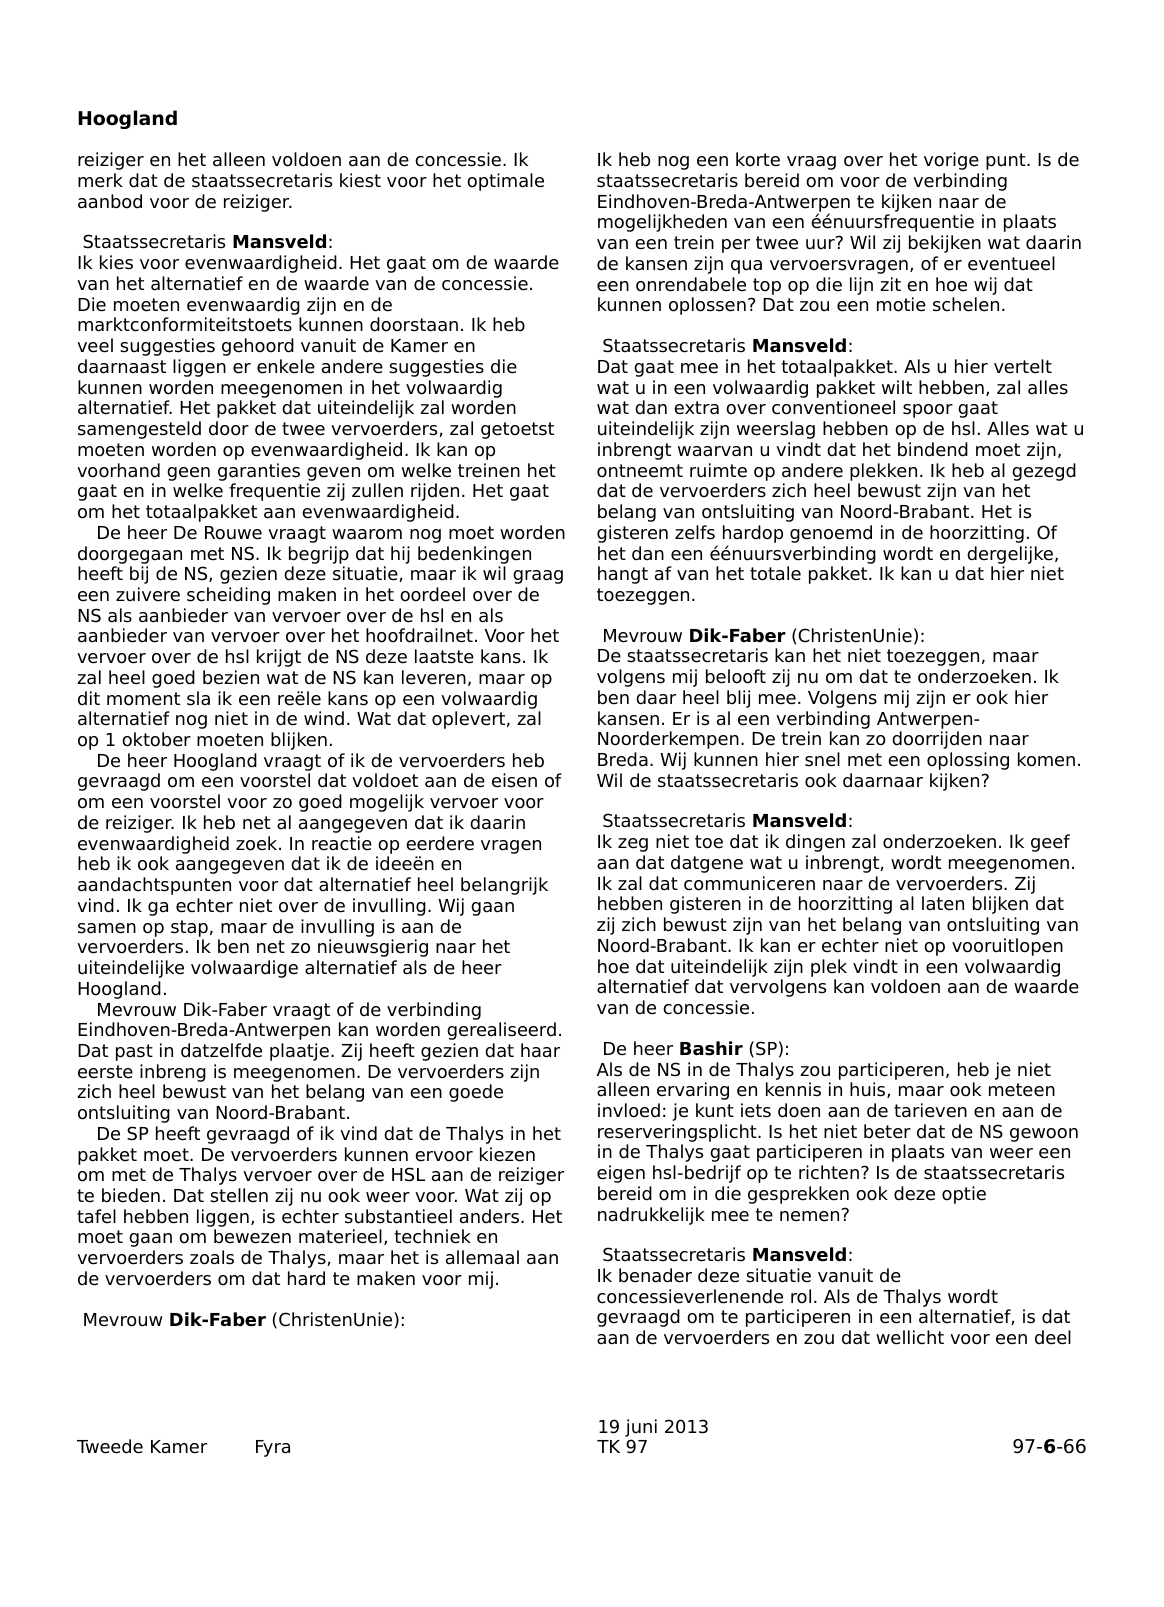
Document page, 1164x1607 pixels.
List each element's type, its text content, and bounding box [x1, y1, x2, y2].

text Ik kies voor evenwaardigheid. Het gaat om de waarde van het alternatief en de waarde van de concessie. Die moeten evenwaardig zijn en de marktconformiteitstoets kunnen doorstaan. Ik heb veel suggesties gehoord vanuit de Kamer en daarnaast liggen er enkele andere suggesties die kunnen worden meegenomen in het volwaardig alternatief. Het pakket dat uiteindelijk zal worden samengesteld door de twee vervoerders, zal getoetst moeten worden op evenwaardigheid. Ik kan op voorhand geen garanties geven om welke treinen het gaat en in welke frequentie zij zullen rijden. Het gaat om het totaalpakket aan evenwaardigheid. [77, 253, 567, 523]
text Staatssecretaris Mansveld: [77, 232, 567, 253]
text Ik heb nog een korte vraag over het vorige punt. Is de staatssecretaris bereid om voor de verbinding Eindhoven-Breda-Antwerpen te kijken naar de mogelijkheden van een éénuursfrequentie in plaats van een trein per twee uur? Wil zij bekijken wat daarin de kansen zijn qua vervoersvragen, of er eventueel een onrendabele top op die lijn zit en hoe wij dat kunnen oplossen? Dat zou een motie schelen. [596, 150, 1087, 316]
text Ik benader deze situatie vanuit de concessieverlenende rol. Als de Thalys wordt gevraagd om te participeren in een alternatief, is dat aan de vervoerders en zou dat wellicht voor een deel [596, 1266, 1087, 1349]
text Mevrouw Dik-Faber (ChristenUnie): [77, 1309, 567, 1330]
text Als de NS in de Thalys zou participeren, heb je niet alleen ervaring en kennis in huis, maar ook meteen invloed: je kunt iets doen aan de tarieven en aan de reserveringsplicht. Is het niet beter dat de NS gewoon in de Thalys gaat participeren in plaats van weer een eigen hsl-bedrijf op te richten? Is de staatssecretaris bereid om in die gesprekken ook deze optie nadrukkelijk mee te nemen? [596, 1059, 1087, 1225]
text De heer Bashir (SP): [596, 1039, 1087, 1059]
text De heer Hoogland vraagt of ik de vervoerders heb gevraagd om een voorstel dat voldoet aan de eisen of om een voorstel voor zo goed mogelijk vervoer voor de reiziger. Ik heb net al aangegeven dat ik daarin evenwaardigheid zoek. In reactie op eerdere vragen heb ik ook aangegeven dat ik de ideeën en aandachtspunten voor dat alternatief heel belangrijk vind. Ik ga echter niet over de invulling. Wij gaan samen op stap, maar de invulling is aan de vervoerders. Ik ben net zo nieuwsgierig naar het uiteindelijke volwaardige alternatief als de heer Hoogland. [77, 751, 567, 999]
text De staatssecretaris kan het niet toezeggen, maar volgens mij belooft zij nu om dat te onderzoeken. Ik ben daar heel blij mee. Volgens mij zijn er ook hier kansen. Er is al een verbinding Antwerpen-Noorderkempen. De trein kan zo doorrijden naar Breda. Wij kunnen hier snel met een oplossing komen. Wil de staatssecretaris ook daarnaar kijken? [596, 646, 1087, 791]
text De heer De Rouwe vraagt waarom nog moet worden doorgegaan met NS. Ik begrijp dat hij bedenkingen heeft bij de NS, gezien deze situatie, maar ik wil graag een zuivere scheiding maken in het oordeel over de NS als aanbieder van vervoer over de hsl en als aanbieder van vervoer over het hoofdrailnet. Voor het vervoer over de hsl krijgt de NS deze laatste kans. Ik zal heel goed bezien wat de NS kan leveren, maar op dit moment sla ik een reële kans op een volwaardig alternatief nog niet in de wind. Wat dat oplevert, zal op 1 oktober moeten blijken. [77, 523, 567, 751]
text Ik zeg niet toe dat ik dingen zal onderzoeken. Ik geef aan dat datgene wat u inbrengt, wordt meegenomen. Ik zal dat communiceren naar de vervoerders. Zij hebben gisteren in de hoorzitting al laten blijken dat zij zich bewust zijn van het belang van ontsluiting van Noord-Brabant. Ik kan er echter niet op vooruitlopen hoe dat uiteindelijk zijn plek vindt in een volwaardig alternatief dat vervolgens kan voldoen aan de waarde van de concessie. [596, 832, 1087, 1019]
text reiziger en het alleen voldoen aan de concessie. Ik merk dat de staatssecretaris kiest voor het optimale aanbod voor de reiziger. [77, 150, 567, 212]
text Staatssecretaris Mansveld: [596, 1245, 1087, 1266]
text Dat gaat mee in het totaalpakket. Als u hier vertelt wat u in een volwaardig pakket wilt hebben, zal alles wat dan extra over conventioneel spoor gaat uiteindelijk zijn weerslag hebben op de hsl. Alles wat u inbrengt waarvan u vindt dat het bindend moet zijn, ontneemt ruimte op andere plekken. Ik heb al gezegd dat de vervoerders zich heel bewust zijn van het belang van ontsluiting van Noord-Brabant. Het is gisteren zelfs hardop genoemd in de hoorzitting. Of het dan een éénuursverbinding wordt en dergelijke, hangt af van het totale pakket. Ik kan u dat hier niet toezeggen. [596, 357, 1087, 606]
text Staatssecretaris Mansveld: [596, 811, 1087, 832]
text De SP heeft gevraagd of ik vind dat de Thalys in het pakket moet. De vervoerders kunnen ervoor kiezen om met de Thalys vervoer over de HSL aan de reiziger te bieden. Dat stellen zij nu ook weer voor. Wat zij op tafel hebben liggen, is echter substantieel anders. Het moet gaan om bewezen materieel, techniek en vervoerders zoals de Thalys, maar het is allemaal aan de vervoerders om dat hard te maken voor mij. [77, 1124, 567, 1289]
text Mevrouw Dik-Faber (ChristenUnie): [596, 626, 1087, 646]
text Mevrouw Dik-Faber vraagt of de verbinding Eindhoven-Breda-Antwerpen kan worden gerealiseerd. Dat past in datzelfde plaatje. Zij heeft gezien dat haar eerste inbreng is meegenomen. De vervoerders zijn zich heel bewust van het belang van een goede ontsluiting van Noord-Brabant. [77, 999, 567, 1124]
text Staatssecretaris Mansveld: [596, 336, 1087, 357]
